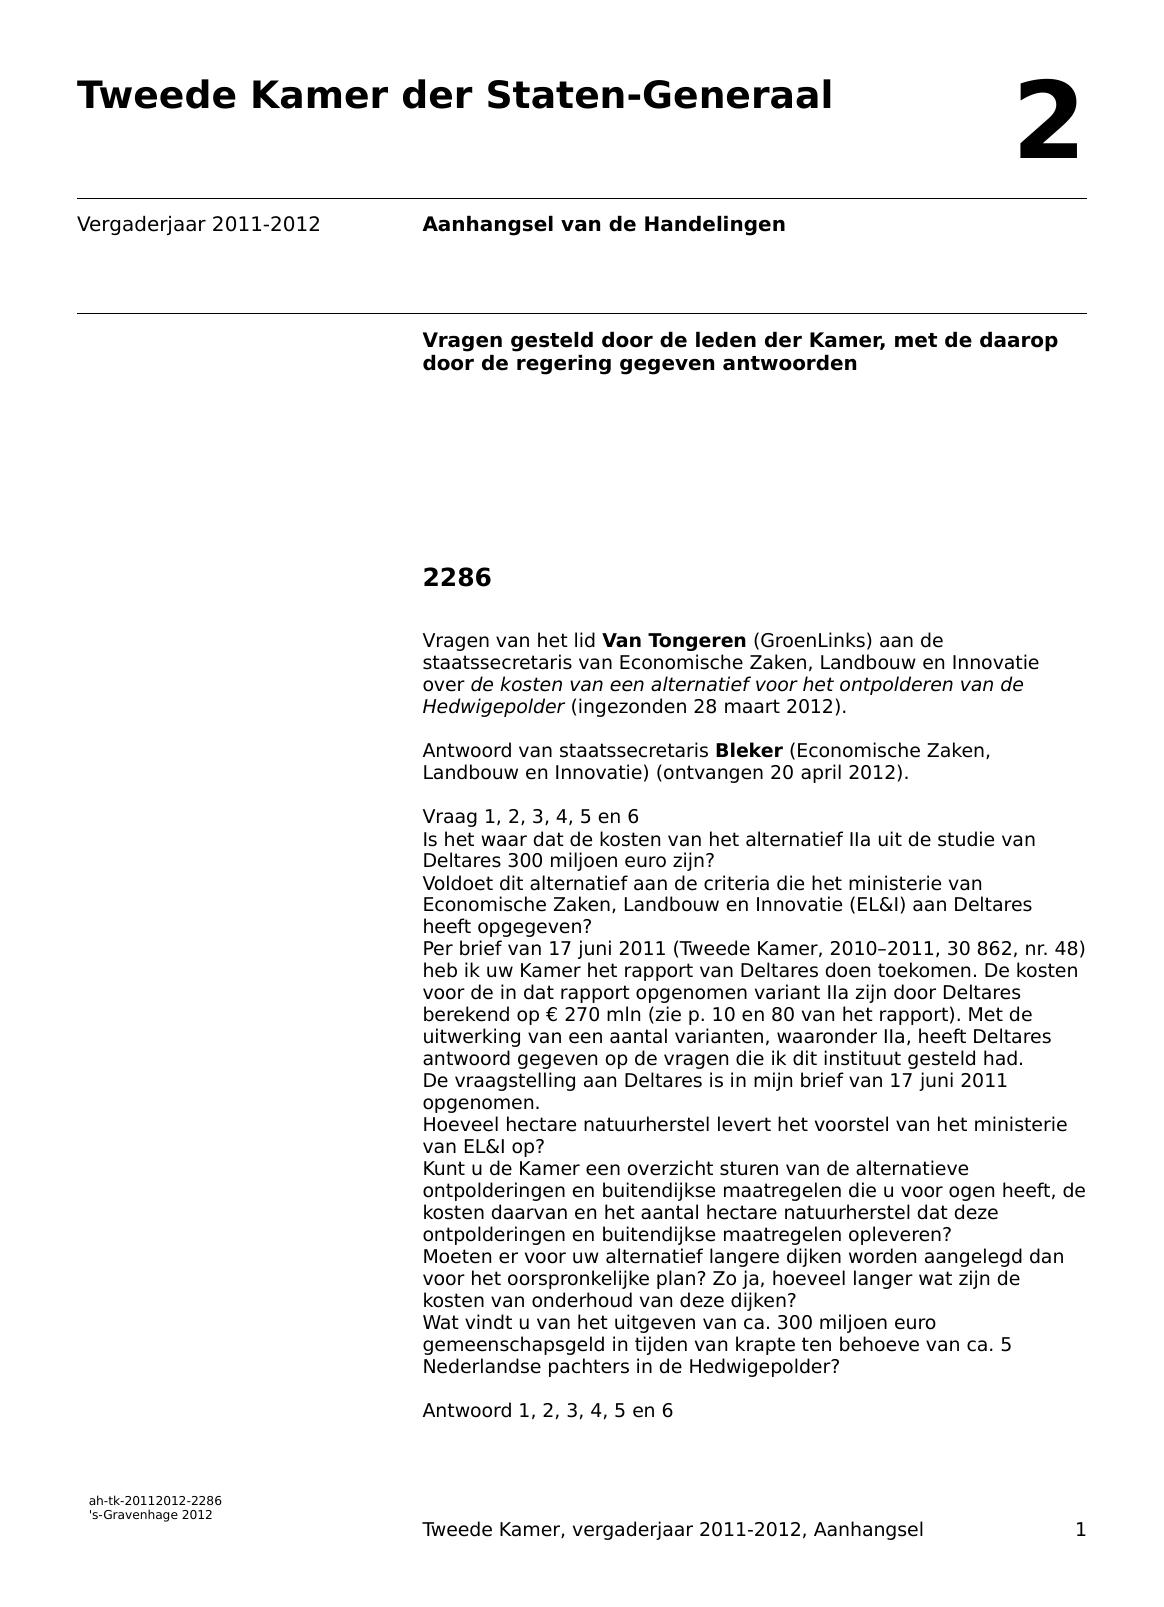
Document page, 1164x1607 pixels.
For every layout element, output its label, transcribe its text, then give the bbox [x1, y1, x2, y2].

text Moeten er voor uw alternatief langere dijken worden aangelegd dan voor het oorspronkelijke plan? Zo ja, hoeveel langer wat zijn de kosten van onderhoud van deze dijken? [422, 1246, 1087, 1312]
text Antwoord 1, 2, 3, 4, 5 en 6 [422, 1400, 1087, 1422]
table_cell [77, 314, 422, 375]
text ah-tk-20112012-2286 [88, 1494, 323, 1508]
table_cell Vragen gesteld door de leden der Kamer, met de daarop door de regering gegeven antwoorden [422, 314, 1087, 375]
text Wat vindt u van het uitgeven van ca. 300 miljoen euro gemeenschapsgeld in tijden van krapte ten behoeve van ca. 5 Nederlandse pachters in de Hedwigepolder? [422, 1312, 1087, 1378]
text Is het waar dat de kosten van het alternatief IIa uit de studie van Deltares 300 miljoen euro zijn? [422, 828, 1087, 872]
text 's-Gravenhage 2012 [88, 1508, 323, 1522]
text Hoeveel hectare natuurherstel levert het voorstel van het ministerie van EL&I op? [422, 1114, 1087, 1158]
table_header Tweede Kamer der Staten-Generaal [77, 59, 886, 198]
table_header 2 [886, 59, 1087, 198]
table_cell Aanhangsel van de Handelingen [422, 199, 1087, 313]
text Vraag 1, 2, 3, 4, 5 en 6 [422, 806, 1087, 828]
table_cell Vergaderjaar 2011-2012 [77, 199, 422, 313]
text Per brief van 17 juni 2011 (Tweede Kamer, 2010–2011, 30 862, nr. 48) heb ik uw Kamer het rapport van Deltares doen toekomen. De kosten voor de in dat rapport opgenomen variant IIa zijn door Deltares berekend op € 270 mln (zie p. 10 en 80 van het rapport). Met de uitwerking van een aantal varianten, waaronder IIa, heeft Deltares antwoord gegeven op de vragen die ik dit instituut gesteld had. [422, 938, 1087, 1070]
text Antwoord van staatssecretaris Bleker (Economische Zaken, Landbouw en Innovatie) (ontvangen 20 april 2012). [422, 740, 1087, 784]
text Vragen van het lid Van Tongeren (GroenLinks) aan de staatssecretaris van Economische Zaken, Landbouw en Innovatie over de kosten van een alternatief voor het ontpolderen van de Hedwigepolder (ingezonden 28 maart 2012). [422, 630, 1087, 718]
text De vraagstelling aan Deltares is in mijn brief van 17 juni 2011 opgenomen. [422, 1070, 1087, 1114]
text Kunt u de Kamer een overzicht sturen van de alternatieve ontpolderingen en buitendijkse maatregelen die u voor ogen heeft, de kosten daarvan en het aantal hectare natuurherstel dat deze ontpolderingen en buitendijkse maatregelen opleveren? [422, 1158, 1087, 1246]
text Voldoet dit alternatief aan de criteria die het ministerie van Economische Zaken, Landbouw en Innovatie (EL&I) aan Deltares heeft opgegeven? [422, 872, 1087, 938]
text 2286 [422, 563, 1087, 592]
